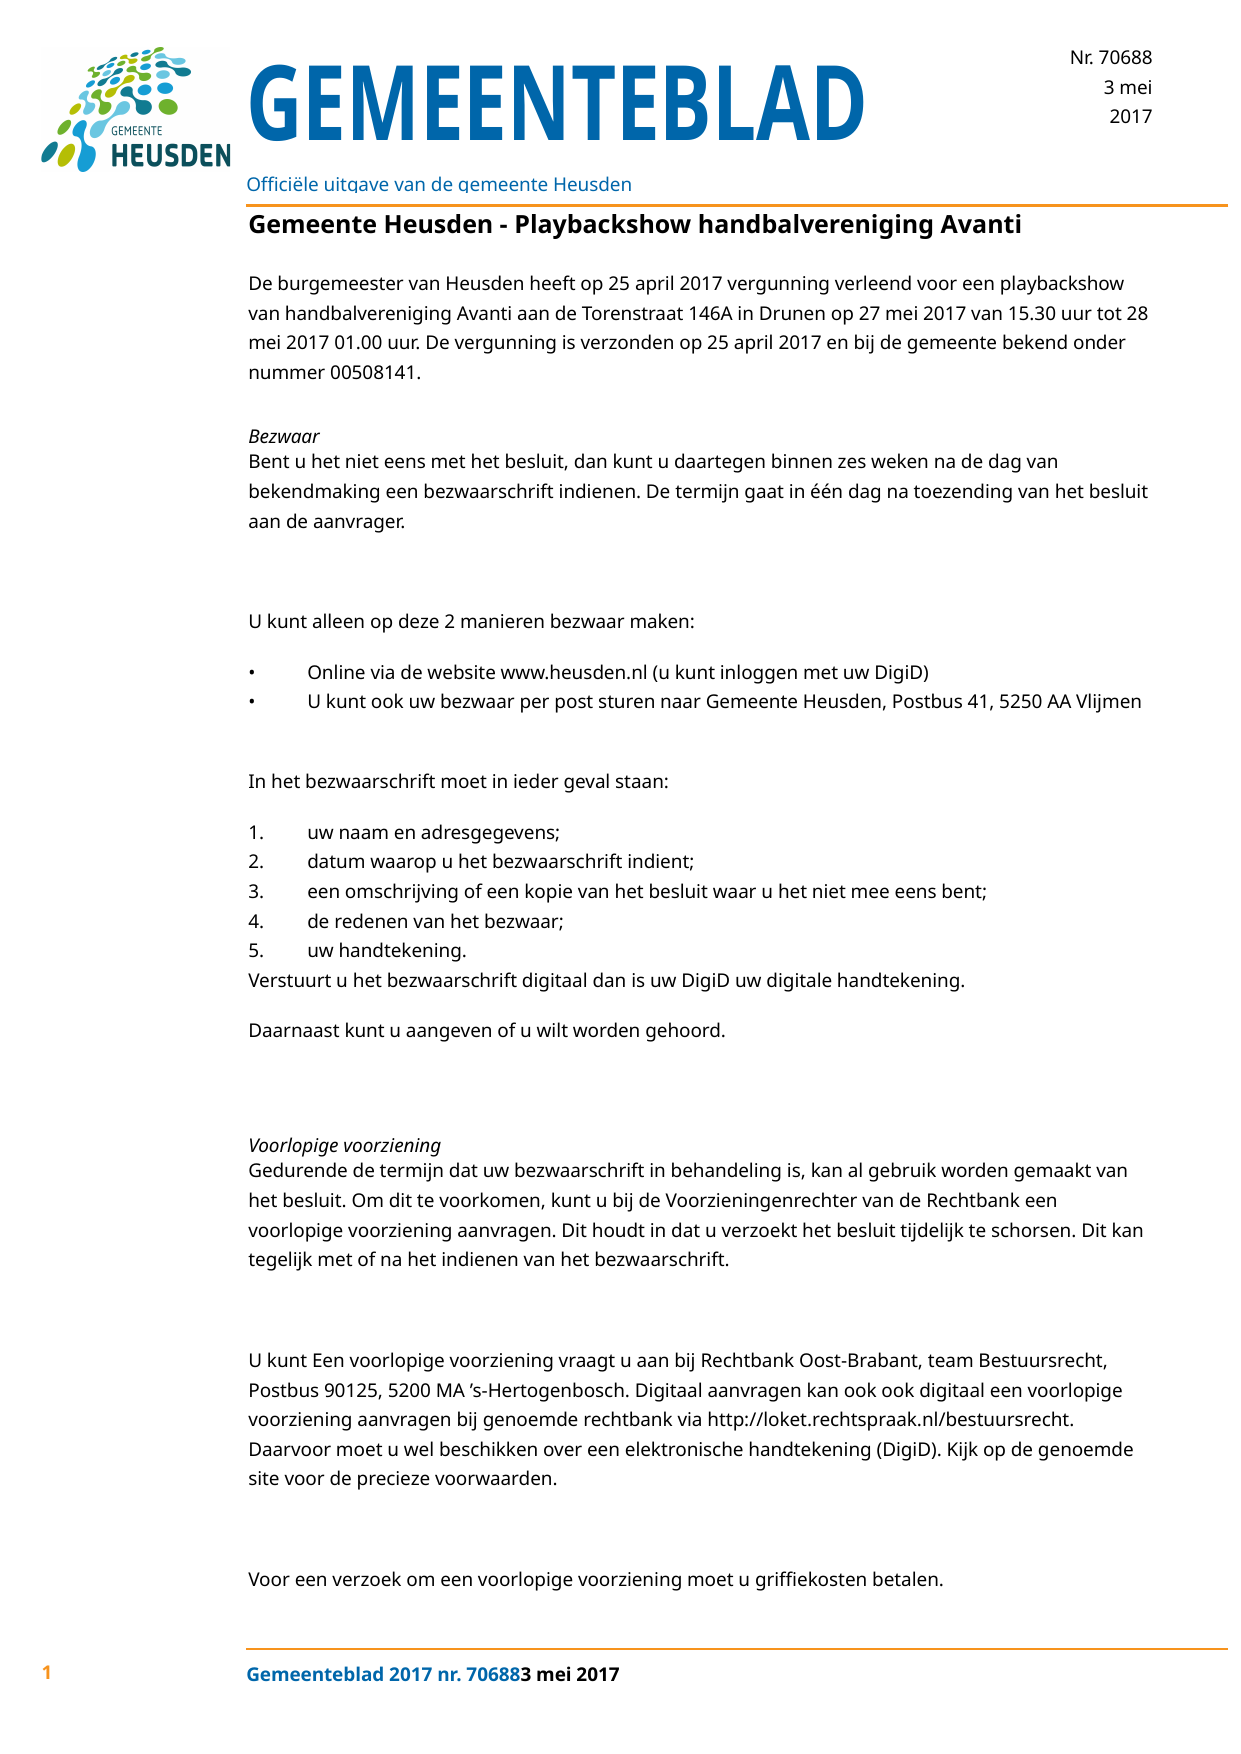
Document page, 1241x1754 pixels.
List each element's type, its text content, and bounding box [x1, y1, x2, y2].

list een omschrijving of een kopie van het besluit waar u het niet mee eens bent; [248, 878, 1152, 904]
text Verstuurt u het bezwaarschrift digitaal dan is uw DigiD uw digitale handtekening. [248, 967, 1152, 993]
text De burgemeester van Heusden heeft op 25 april 2017 vergunning verleend voor een playbackshow van handbalvereniging Avanti aan de Torenstraat 146A in Drunen op 27 mei 2017 van 15.30 uur tot 28 mei 2017 01.00 uur. De vergunning is verzonden op 25 april 2017 en bij de gemeente bekend onder nummer 00508141. [248, 270, 1152, 385]
text Voorlopige voorziening [248, 1132, 1152, 1158]
text U kunt Een voorlopige voorziening vraagt u aan bij Rechtbank Oost-Brabant, team Bestuursrecht, Postbus 90125, 5200 MA ’s-Hertogenbosch. Digitaal aanvragen kan ook ook digitaal een voorlopige voorziening aanvragen bij genoemde rechtbank via http://loket.rechtspraak.nl/bestuursrecht. Daarvoor moet u wel beschikken over een elektronische handtekening (DigiD). Kijk op de genoemde site voor de precieze voorwaarden. [248, 1347, 1152, 1491]
text Bezwaar [248, 423, 1152, 449]
picture [41, 47, 231, 172]
text Daarnaast kunt u aangeven of u wilt worden gehoord. [248, 1017, 1152, 1043]
text Gemeente Heusden - Playbackshow handbalvereniging Avanti [248, 207, 1152, 241]
list datum waarop u het bezwaarschrift indient; [248, 849, 1152, 874]
list uw naam en adresgegevens; [248, 819, 1152, 845]
list uw handtekening. [248, 937, 1152, 963]
list Online via de website www.heusden.nl (u kunt inloggen met uw DigiD) [248, 659, 1152, 685]
text In het bezwaarschrift moet in ieder geval staan: [248, 769, 1152, 794]
list U kunt ook uw bezwaar per post sturen naar Gemeente Heusden, Postbus 41, 5250 AA Vlijmen [248, 689, 1152, 714]
text Voor een verzoek om een voorlopige voorziening moet u griffiekosten betalen. [248, 1566, 1152, 1592]
text Bent u het niet eens met het besluit, dan kunt u daartegen binnen zes weken na de dag van bekendmaking een bezwaarschrift indienen. De termijn gaat in één dag na toezending van het besluit aan de aanvrager. [248, 449, 1152, 534]
text U kunt alleen op deze 2 manieren bezwaar maken: [248, 609, 1152, 634]
text Gedurende de termijn dat uw bezwaarschrift in behandeling is, kan al gebruik worden gemaakt van het besluit. Om dit te voorkomen, kunt u bij de Voorzieningenrechter van de Rechtbank een voorlopige voorziening aanvragen. Dit houdt in dat u verzoekt het besluit tijdelijk te schorsen. Dit kan tegelijk met of na het indienen van het bezwaarschrift. [248, 1158, 1152, 1272]
list de redenen van het bezwaar; [248, 908, 1152, 934]
